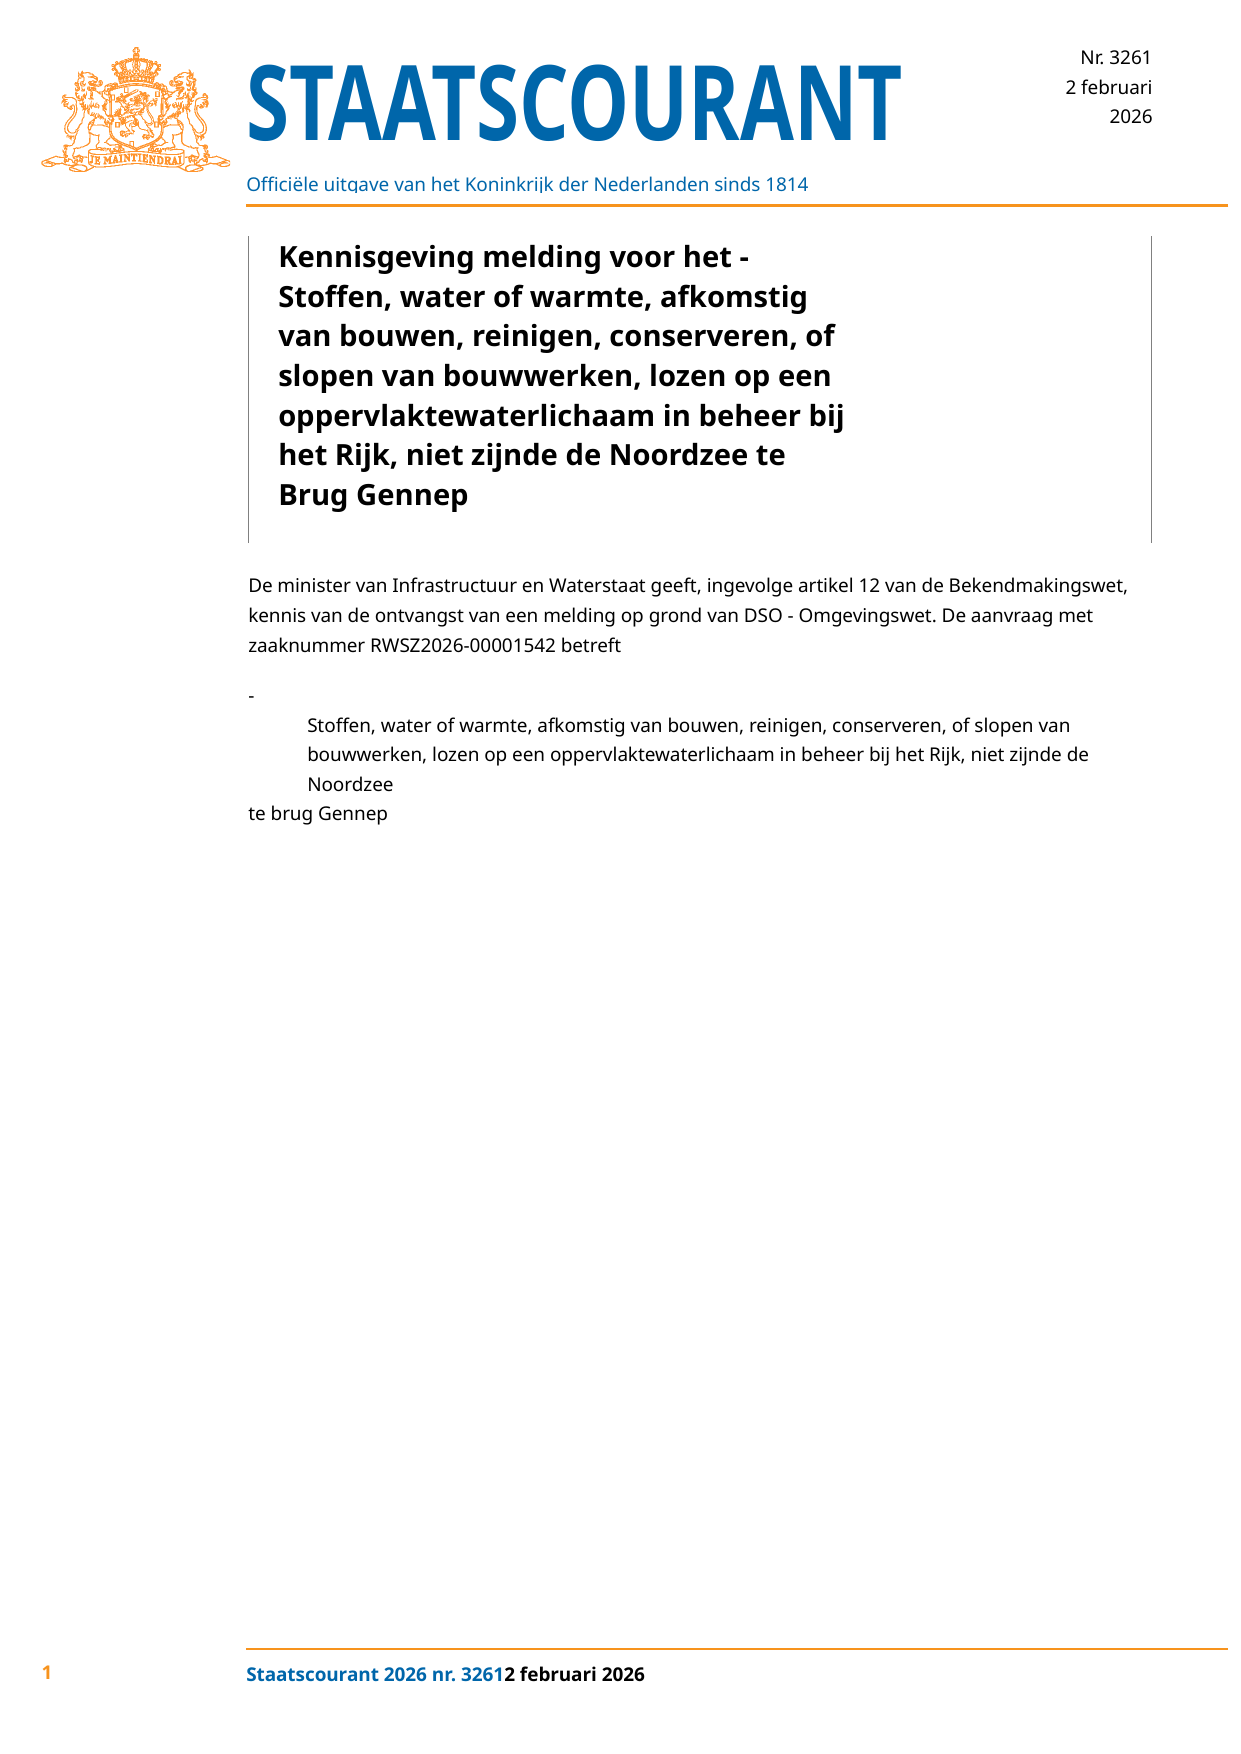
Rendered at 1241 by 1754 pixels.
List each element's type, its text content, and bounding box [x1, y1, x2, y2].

text te brug Gennep [248, 801, 1152, 826]
text De minister van Infrastructuur en Waterstaat geeft, ingevolge artikel 12 van de Bekendmakingswet, kennis van de ontvangst van een melding op grond van DSO - Omgevingswet. De aanvraag met zaaknummer RWSZ2026-00001542 betreft [248, 573, 1152, 658]
picture [41, 47, 231, 172]
list Stoffen, water of warmte, afkomstig van bouwen, reinigen, conserveren, of slopen van bouwwerken, lozen op een oppervlaktewaterlichaam in beheer bij het Rijk, niet zijnde de Noordzee [248, 712, 1152, 797]
table_header [1090, 236, 1151, 413]
table_header [850, 414, 1151, 543]
picture [912, 236, 1090, 414]
table_header Kennisgeving melding voor het -Stoffen, water of warmte, afkomstig van bouwen, reinigen, conserveren, of slopen van bouwwerken, lozen op een oppervlaktewaterlichaam in beheer bij het Rijk, niet zijnde de Noordzee te Brug Gennep [249, 236, 850, 543]
table_header [850, 236, 912, 413]
